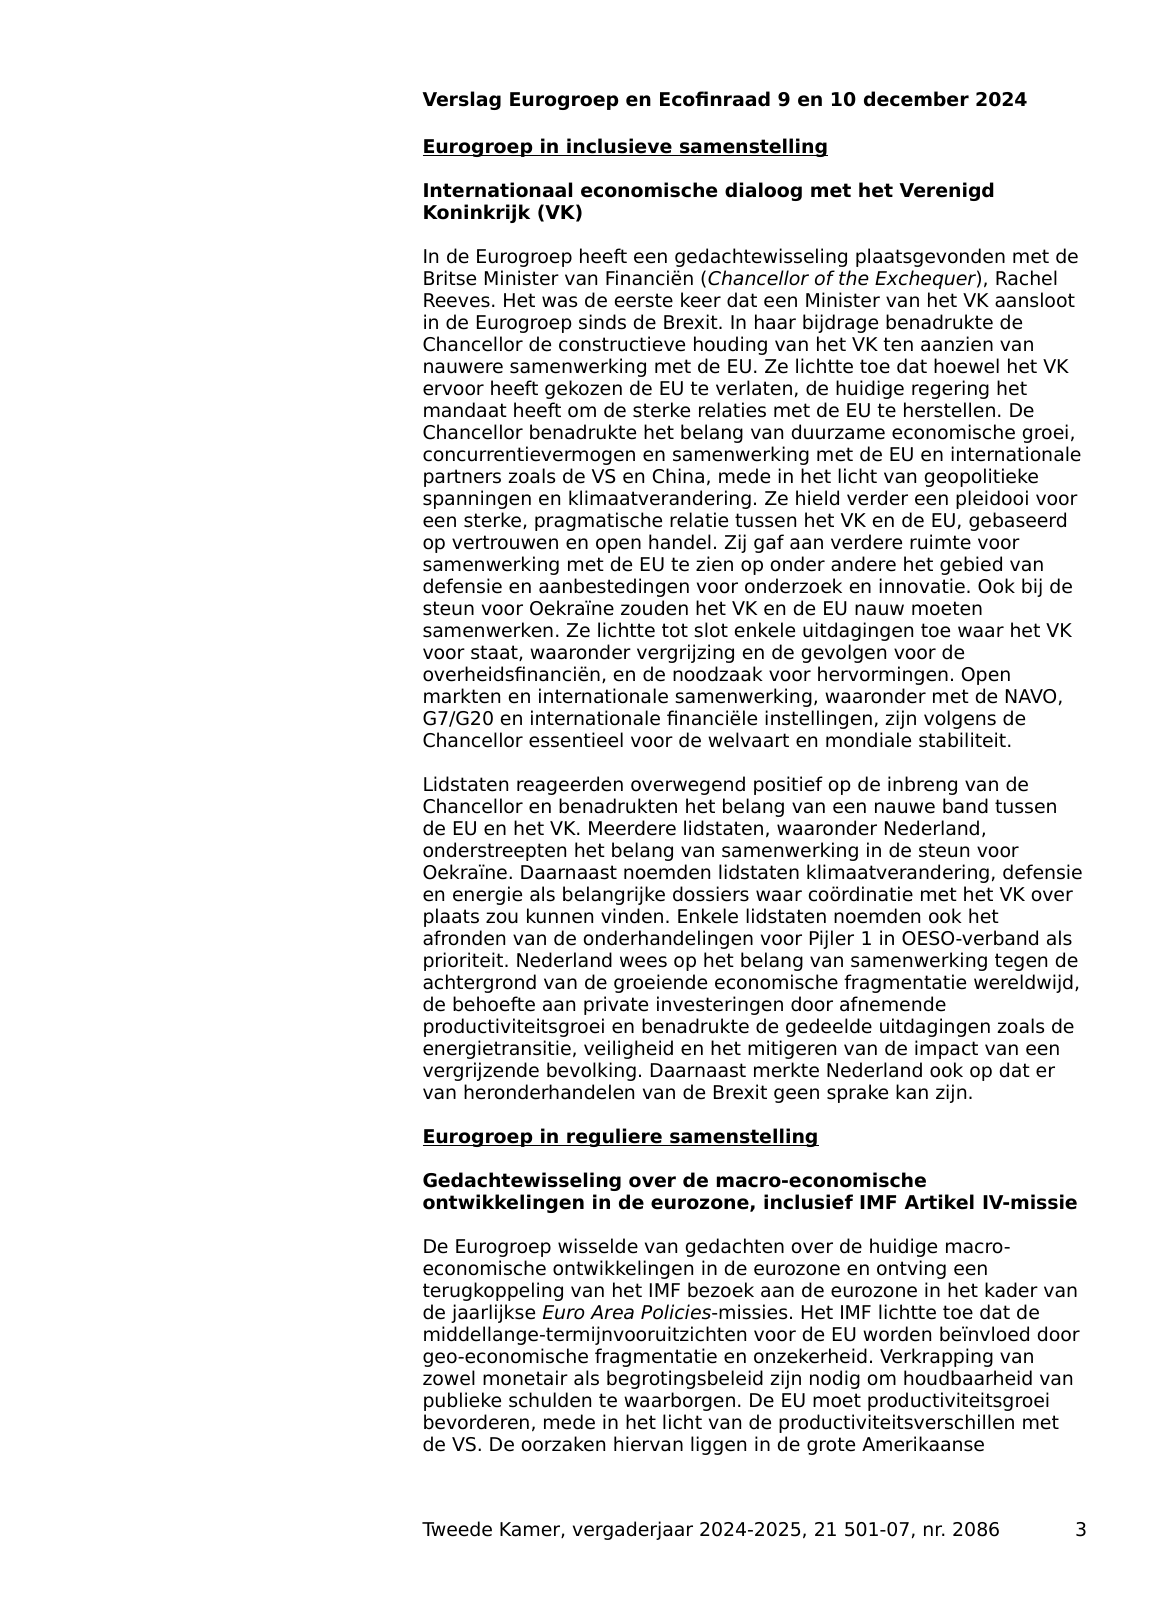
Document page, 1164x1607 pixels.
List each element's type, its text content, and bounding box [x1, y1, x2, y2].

subtitle Eurogroep in inclusieve samenstelling [422, 136, 1087, 158]
subtitle Eurogroep in reguliere samenstelling [422, 1126, 1087, 1148]
text Lidstaten reageerden overwegend positief op de inbreng van de Chancellor en benadrukten het belang van een nauwe band tussen de EU en het VK. Meerdere lidstaten, waaronder Nederland, onderstreepten het belang van samenwerking in de steun voor Oekraïne. Daarnaast noemden lidstaten klimaatverandering, defensie en energie als belangrijke dossiers waar coördinatie met het VK over plaats zou kunnen vinden. Enkele lidstaten noemden ook het afronden van de onderhandelingen voor Pijler 1 in OESO-verband als prioriteit. Nederland wees op het belang van samenwerking tegen de achtergrond van de groeiende economische fragmentatie wereldwijd, de behoefte aan private investeringen door afnemende productiviteitsgroei en benadrukte de gedeelde uitdagingen zoals de energietransitie, veiligheid en het mitigeren van de impact van een vergrijzende bevolking. Daarnaast merkte Nederland ook op dat er van heronderhandelen van de Brexit geen sprake kan zijn. [422, 774, 1087, 1104]
text De Eurogroep wisselde van gedachten over de huidige macro-economische ontwikkelingen in de eurozone en ontving een terugkoppeling van het IMF bezoek aan de eurozone in het kader van de jaarlijkse Euro Area Policies-missies. Het IMF lichtte toe dat de middellange-termijnvooruitzichten voor de EU worden beïnvloed door geo-economische fragmentatie en onzekerheid. Verkrapping van zowel monetair als begrotingsbeleid zijn nodig om houdbaarheid van publieke schulden te waarborgen. De EU moet productiviteitsgroei bevorderen, mede in het licht van de productiviteitsverschillen met de VS. De oorzaken hiervan liggen in de grote Amerikaanse [422, 1236, 1087, 1456]
subtitle Internationaal economische dialoog met het Verenigd Koninkrijk (VK) [422, 180, 1087, 224]
subtitle Gedachtewisseling over de macro-economische ontwikkelingen in de eurozone, inclusief IMF Artikel IV-missie [422, 1170, 1087, 1214]
text In de Eurogroep heeft een gedachtewisseling plaatsgevonden met de Britse Minister van Financiën (Chancellor of the Exchequer), Rachel Reeves. Het was de eerste keer dat een Minister van het VK aansloot in de Eurogroep sinds de Brexit. In haar bijdrage benadrukte de Chancellor de constructieve houding van het VK ten aanzien van nauwere samenwerking met de EU. Ze lichtte toe dat hoewel het VK ervoor heeft gekozen de EU te verlaten, de huidige regering het mandaat heeft om de sterke relaties met de EU te herstellen. De Chancellor benadrukte het belang van duurzame economische groei, concurrentievermogen en samenwerking met de EU en internationale partners zoals de VS en China, mede in het licht van geopolitieke spanningen en klimaatverandering. Ze hield verder een pleidooi voor een sterke, pragmatische relatie tussen het VK en de EU, gebaseerd op vertrouwen en open handel. Zij gaf aan verdere ruimte voor samenwerking met de EU te zien op onder andere het gebied van defensie en aanbestedingen voor onderzoek en innovatie. Ook bij de steun voor Oekraïne zouden het VK en de EU nauw moeten samenwerken. Ze lichtte tot slot enkele uitdagingen toe waar het VK voor staat, waaronder vergrijzing en de gevolgen voor de overheidsfinanciën, en de noodzaak voor hervormingen. Open markten en internationale samenwerking, waaronder met de NAVO, G7/G20 en internationale financiële instellingen, zijn volgens de Chancellor essentieel voor de welvaart en mondiale stabiliteit. [422, 246, 1087, 752]
subtitle Verslag Eurogroep en Ecofinraad 9 en 10 december 2024 [422, 89, 1087, 111]
